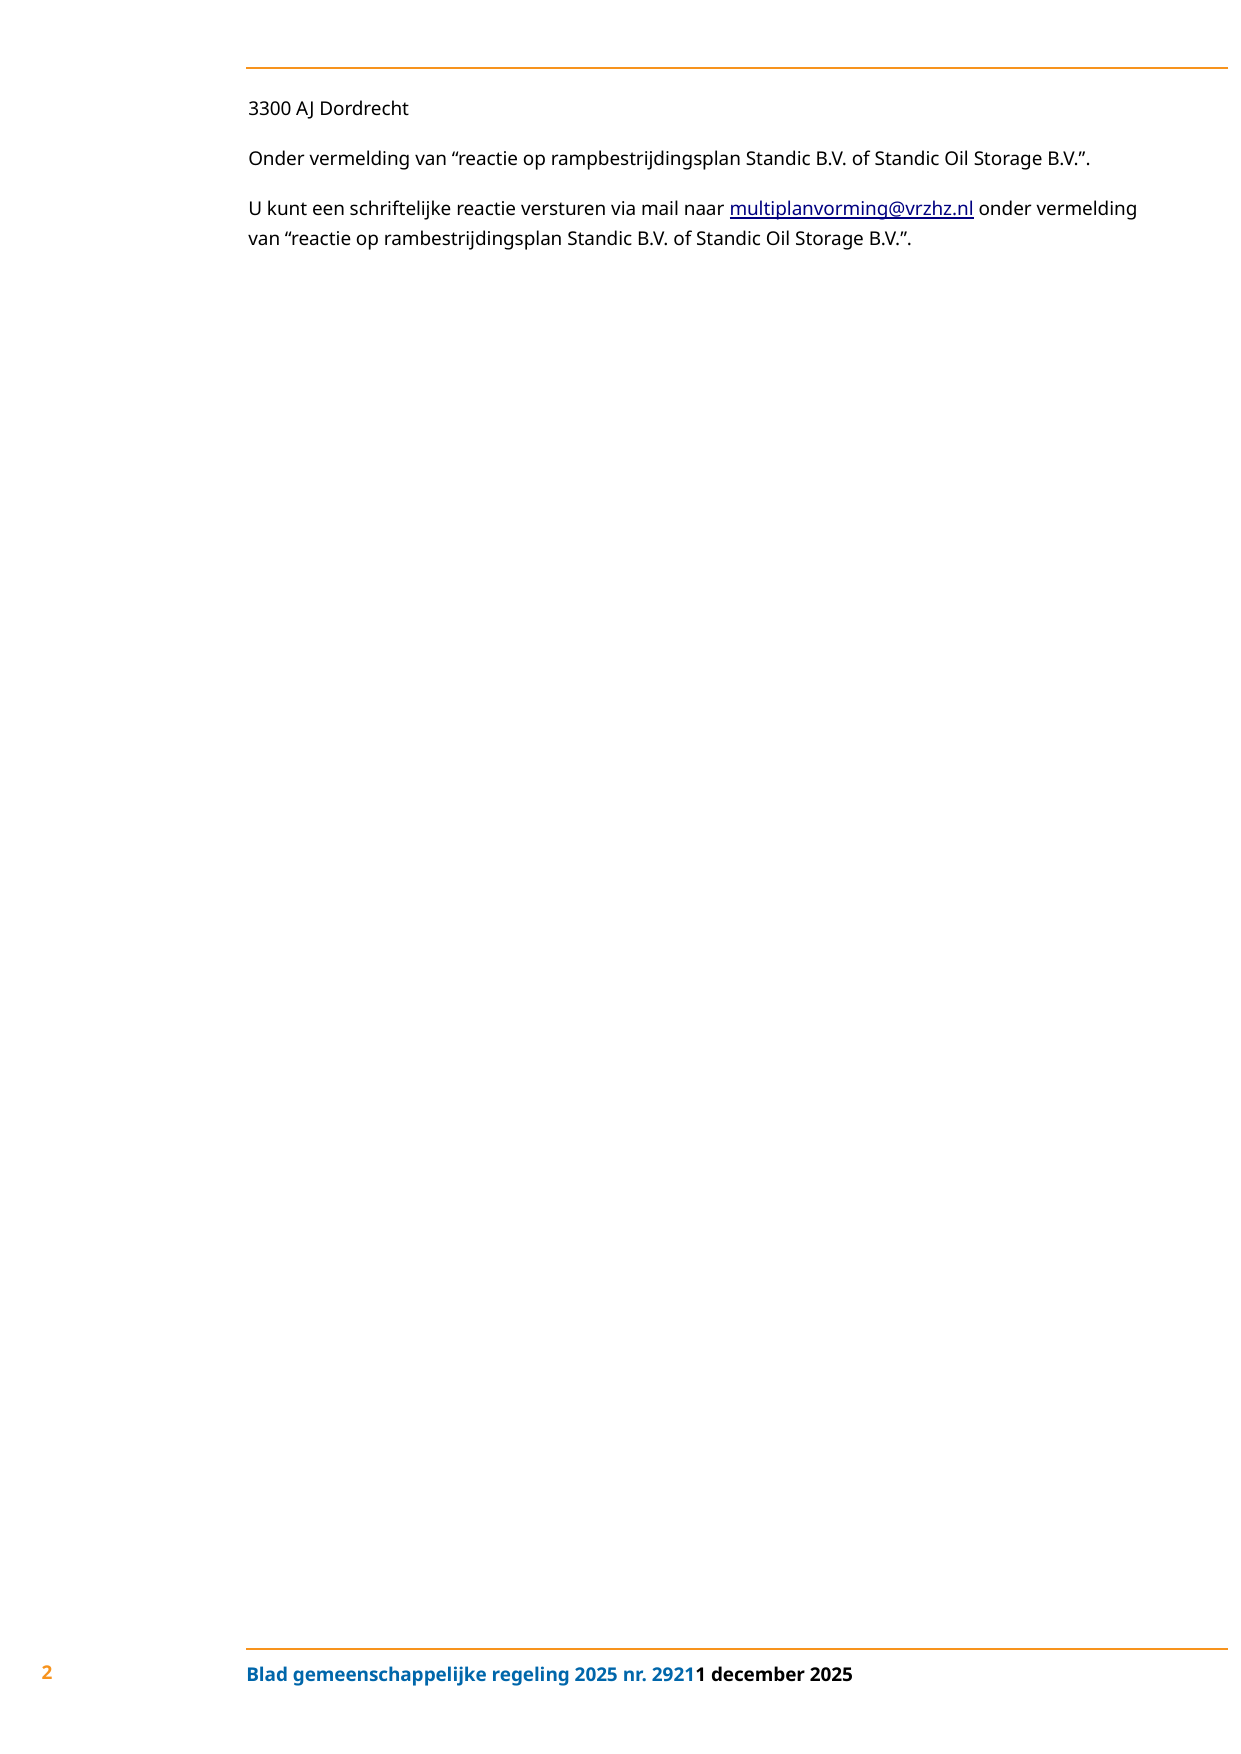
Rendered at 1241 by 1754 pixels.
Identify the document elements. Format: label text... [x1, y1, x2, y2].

text Onder vermelding van “reactie op rampbestrijdingsplan Standic B.V. of Standic Oil Storage B.V.”. [248, 145, 1152, 171]
picture [41, 47, 231, 172]
text 3300 AJ Dordrecht [248, 95, 1152, 121]
text U kunt een schriftelijke reactie versturen via mail naar multiplanvorming@vrzhz.nl onder vermelding van “reactie op rambestrijdingsplan Standic B.V. of Standic Oil Storage B.V.”. [248, 196, 1152, 251]
